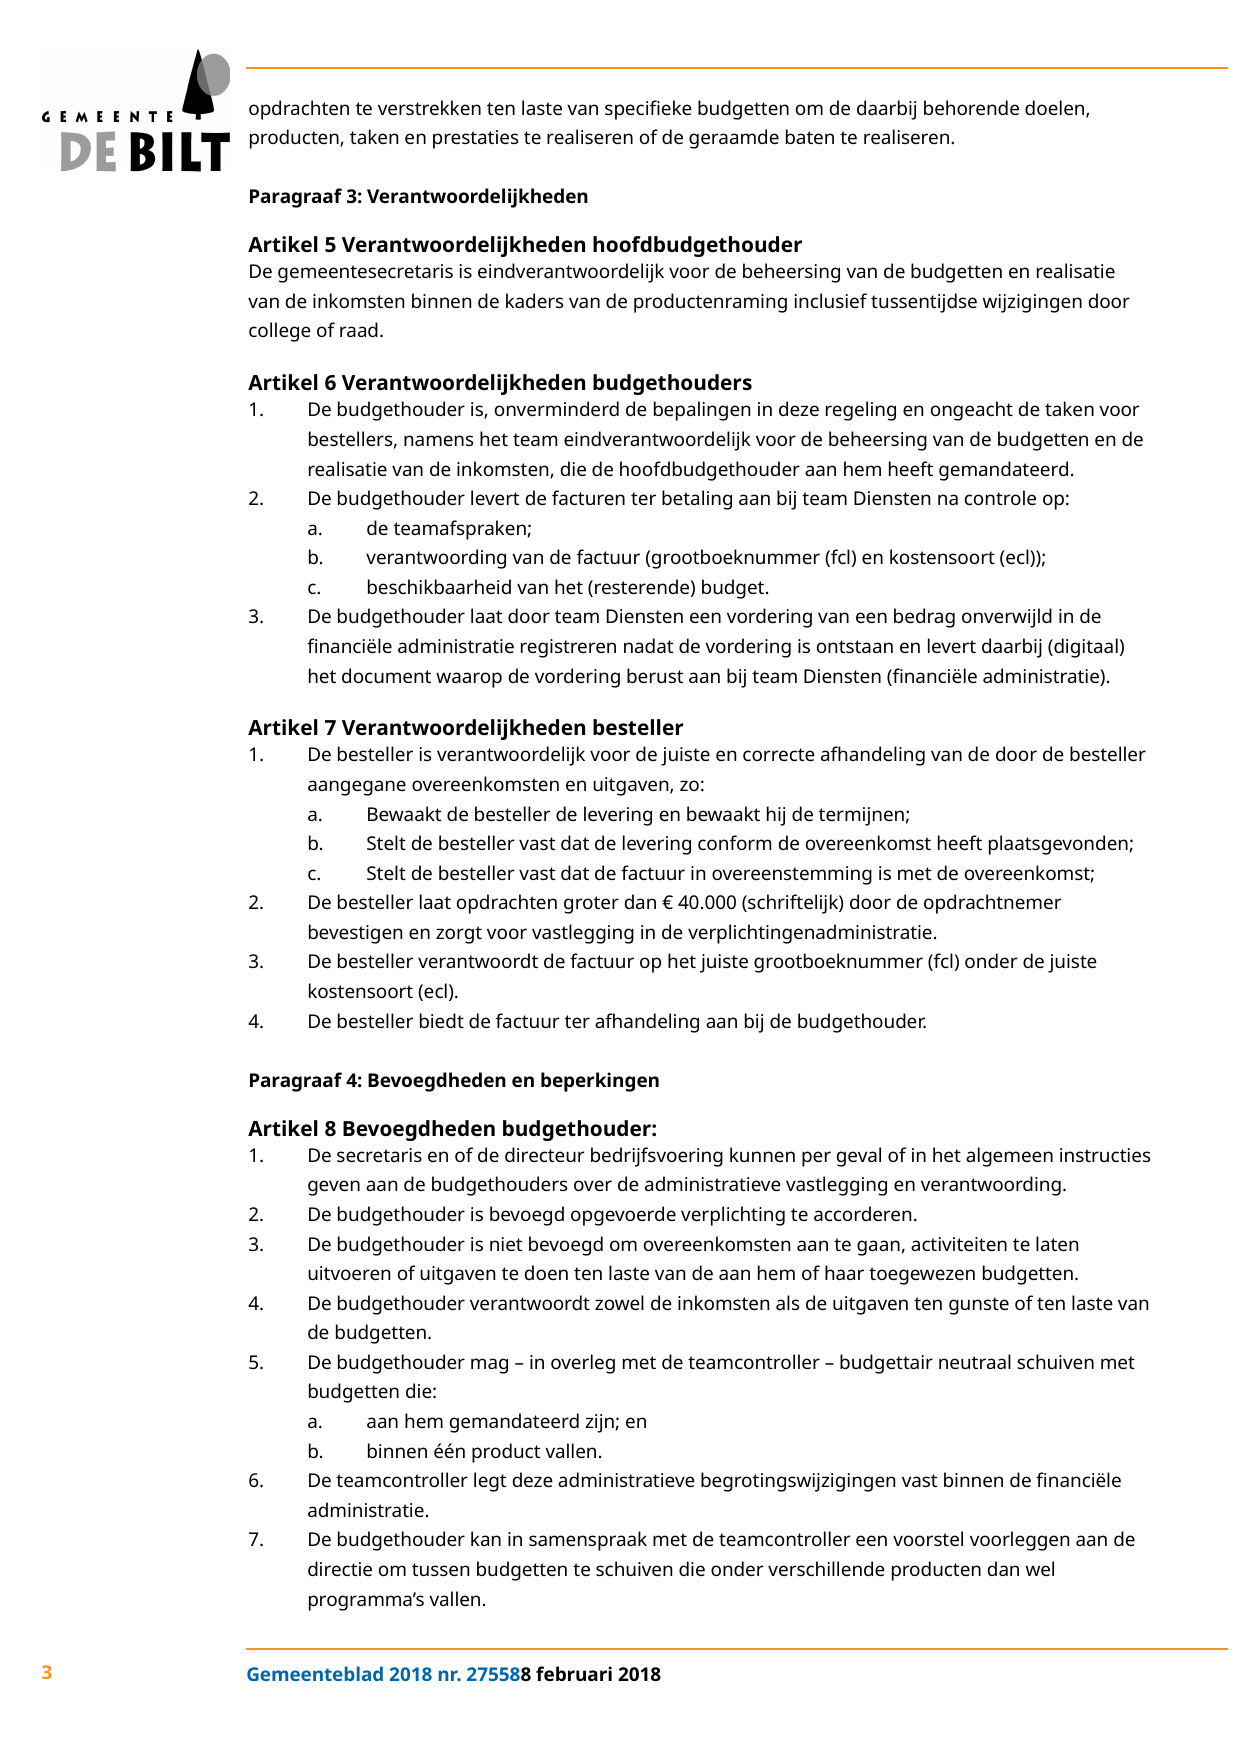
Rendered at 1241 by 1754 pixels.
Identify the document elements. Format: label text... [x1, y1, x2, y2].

text Artikel 5 Verantwoordelijkheden hoofdbudgethouder [248, 230, 1152, 258]
list De besteller verantwoordt de factuur op het juiste grootboeknummer (fcl) onder de juiste kostensoort (ecl). [248, 949, 1152, 1004]
list De budgethouder levert de facturen ter betaling aan bij team Diensten na controle op: [248, 485, 1152, 511]
text Artikel 6 Verantwoordelijkheden budgethouders [248, 368, 1152, 397]
list De budgethouder laat door team Diensten een vordering van een bedrag onverwijld in de financiële administratie registreren nadat de vordering is ontstaan en levert daarbij (digitaal) het document waarop de vordering berust aan bij team Diensten (financiële administratie). [248, 604, 1152, 688]
list De budgethouder verantwoordt zowel de inkomsten als de uitgaven ten gunste of ten laste van de budgetten. [248, 1290, 1152, 1345]
list De secretaris en of de directeur bedrijfsvoering kunnen per geval of in het algemeen instructies geven aan de budgethouders over de administratieve vastlegging en verantwoording. [248, 1142, 1152, 1197]
list De budgethouder is niet bevoegd om overeenkomsten aan te gaan, activiteiten te laten uitvoeren of uitgaven te doen ten laste van de aan hem of haar toegewezen budgetten. [248, 1231, 1152, 1286]
list beschikbaarheid van het (resterende) budget. [307, 574, 1152, 600]
text De gemeentesecretaris is eindverantwoordelijk voor de beheersing van de budgetten en realisatie van de inkomsten binnen de kaders van de productenraming inclusief tussentijdse wijzigingen door college of raad. [248, 258, 1152, 343]
list De budgethouder is, onverminderd de bepalingen in deze regeling en ongeacht de taken voor bestellers, namens het team eindverantwoordelijk voor de beheersing van de budgetten en de realisatie van de inkomsten, die de hoofdbudgethouder aan hem heeft gemandateerd. [248, 397, 1152, 481]
list De budgethouder is bevoegd opgevoerde verplichting te accorderen. [248, 1201, 1152, 1227]
list De teamcontroller legt deze administratieve begrotingswijzigingen vast binnen de financiële administratie. [248, 1467, 1152, 1523]
list De besteller is verantwoordelijk voor de juiste en correcte afhandeling van de door de besteller aangegane overeenkomsten en uitgaven, zo: [248, 742, 1152, 797]
text Paragraaf 3: Verantwoordelijkheden [248, 183, 1152, 209]
text Paragraaf 4: Bevoegdheden en beperkingen [248, 1067, 1152, 1093]
list De budgethouder kan in samenspraak met de teamcontroller een voorstel voorleggen aan de directie om tussen budgetten te schuiven die onder verschillende producten dan wel programma’s vallen. [248, 1527, 1152, 1612]
list De budgethouder mag – in overleg met de teamcontroller – budgettair neutraal schuiven met budgetten die: [248, 1349, 1152, 1404]
list verantwoording van de factuur (grootboeknummer (fcl) en kostensoort (ecl)); [307, 544, 1152, 570]
text opdrachten te verstrekken ten laste van specifieke budgetten om de daarbij behorende doelen, producten, taken en prestaties te realiseren of de geraamde baten te realiseren. [248, 95, 1152, 150]
list binnen één product vallen. [307, 1438, 1152, 1464]
picture [41, 47, 231, 172]
text Artikel 7 Verantwoordelijkheden besteller [248, 713, 1152, 742]
list De besteller biedt de factuur ter afhandeling aan bij de budgethouder. [248, 1008, 1152, 1034]
text Artikel 8 Bevoegdheden budgethouder: [248, 1114, 1152, 1142]
list De besteller laat opdrachten groter dan € 40.000 (schriftelijk) door de opdrachtnemer bevestigen en zorgt voor vastlegging in de verplichtingenadministratie. [248, 889, 1152, 945]
list Stelt de besteller vast dat de factuur in overeenstemming is met de overeenkomst; [307, 860, 1152, 886]
list Stelt de besteller vast dat de levering conform de overeenkomst heeft plaatsgevonden; [307, 830, 1152, 856]
list Bewaakt de besteller de levering en bewaakt hij de termijnen; [307, 801, 1152, 827]
list aan hem gemandateerd zijn; en [307, 1408, 1152, 1434]
list de teamafspraken; [307, 515, 1152, 541]
